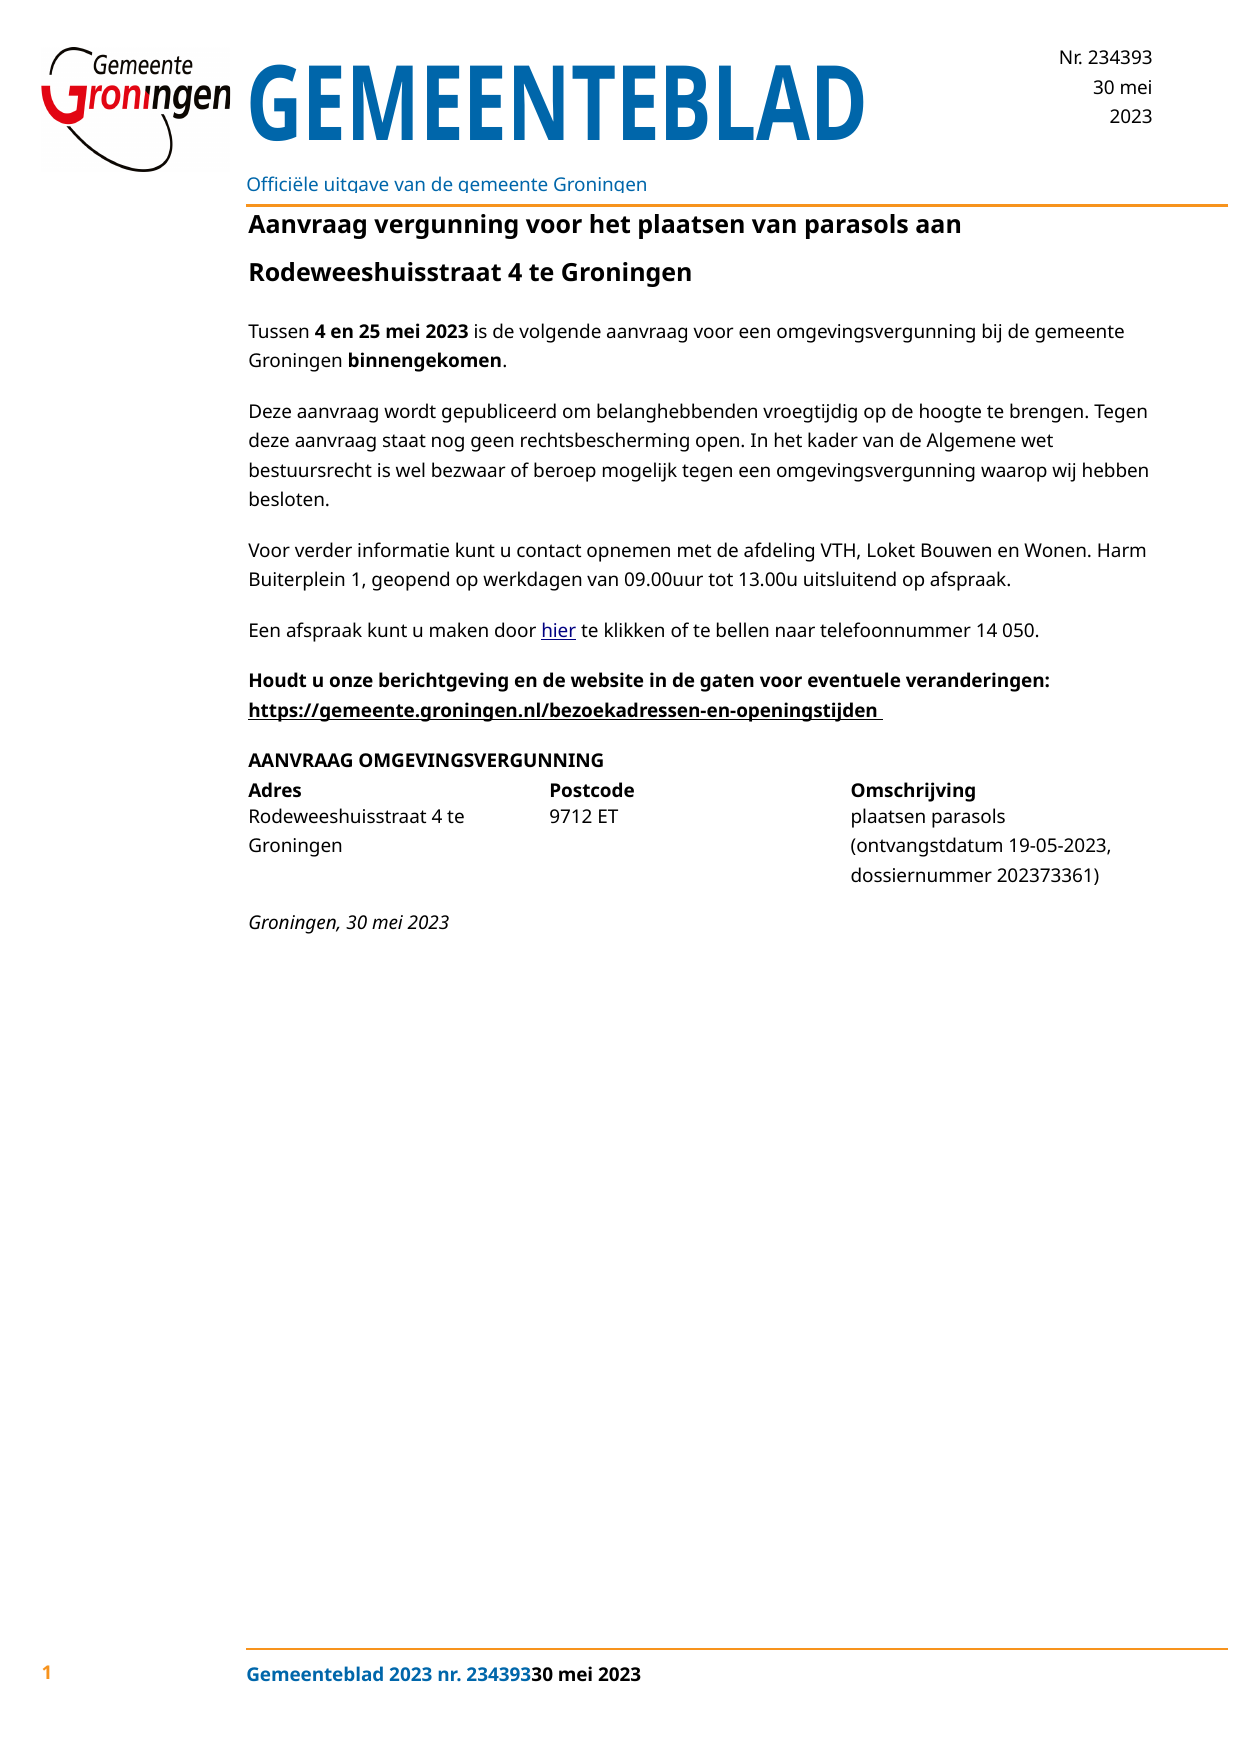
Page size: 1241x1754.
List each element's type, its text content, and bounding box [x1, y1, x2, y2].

table_cell plaatsen parasols (ontvangstdatum 19-05-2023, dossiernummer 202373361) [850, 803, 1152, 888]
picture [41, 47, 231, 172]
text Voor verder informatie kunt u contact opnemen met de afdeling VTH, Loket Bouwen en Wonen. Harm Buiterplein 1, geopend op werkdagen van 09.00uur tot 13.00u uitsluitend op afspraak. [248, 537, 1152, 592]
table_header Postcode [549, 777, 850, 803]
table_cell Rodeweeshuisstraat 4 te Groningen [248, 803, 549, 888]
table_header Omschrijving [850, 777, 1152, 803]
text Deze aanvraag wordt gepubliceerd om belanghebbenden vroegtijdig op de hoogte te brengen. Tegen deze aanvraag staat nog geen rechtsbescherming open. In het kader van de Algemene wet bestuursrecht is wel bezwaar of beroep mogelijk tegen een omgevingsvergunning waarop wij hebben besloten. [248, 398, 1152, 512]
text Een afspraak kunt u maken door hier te klikken of te bellen naar telefoonnummer 14 050. [248, 617, 1152, 643]
text Groningen, 30 mei 2023 [248, 909, 1152, 935]
text AANVRAAG OMGEVINGSVERGUNNING [248, 747, 1152, 773]
text Houdt u onze berichtgeving en de website in de gaten voor eventuele veranderingen: https://gemeente.groningen.nl/bezoekadressen-en-openingstijden [248, 667, 1152, 723]
text Tussen 4 en 25 mei 2023 is de volgende aanvraag voor een omgevingsvergunning bij de gemeente Groningen binnengekomen. [248, 318, 1152, 373]
text Aanvraag vergunning voor het plaatsen van parasols aan Rodeweeshuisstraat 4 te Groningen [248, 207, 1152, 288]
table_cell 9712 ET [549, 803, 850, 888]
table_header Adres [248, 777, 549, 803]
